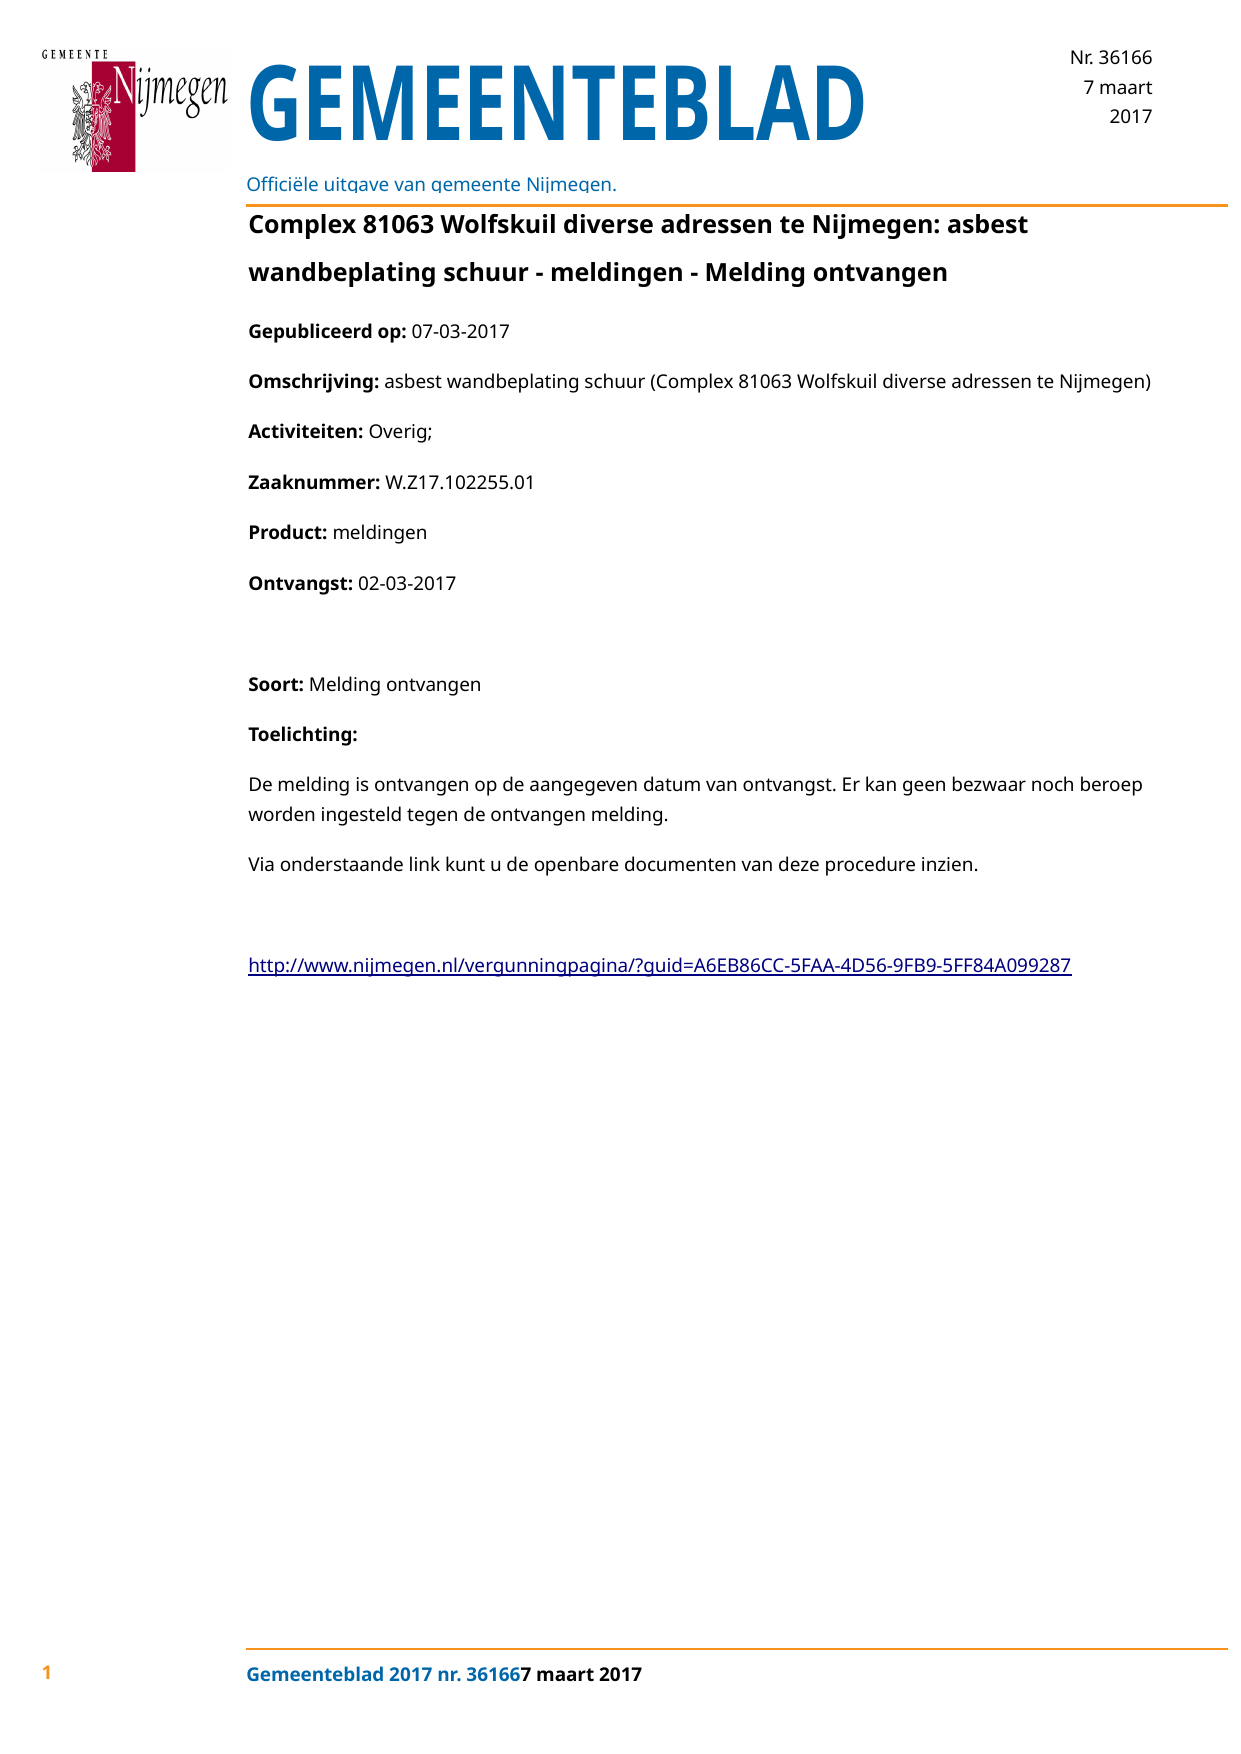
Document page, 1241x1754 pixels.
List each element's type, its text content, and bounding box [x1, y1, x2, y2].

text Complex 81063 Wolfskuil diverse adressen te Nijmegen: asbest wandbeplating schuur - meldingen - Melding ontvangen [248, 207, 1152, 288]
text Gepubliceerd op: 07-03-2017 [248, 318, 1152, 344]
text Zaaknummer: W.Z17.102255.01 [248, 469, 1152, 495]
text Omschrijving: asbest wandbeplating schuur (Complex 81063 Wolfskuil diverse adressen te Nijmegen) [248, 368, 1152, 394]
text Activiteiten: Overig; [248, 419, 1152, 444]
text Ontvangst: 02-03-2017 [248, 570, 1152, 596]
text Via onderstaande link kunt u de openbare documenten van deze procedure inzien. [248, 852, 1152, 877]
text http://www.nijmegen.nl/vergunningpagina/?guid=A6EB86CC-5FAA-4D56-9FB9-5FF84A099287 [248, 952, 1152, 978]
text De melding is ontvangen op de aangegeven datum van ontvangst. Er kan geen bezwaar noch beroep worden ingesteld tegen de ontvangen melding. [248, 772, 1152, 827]
picture [41, 47, 231, 172]
text Toelichting: [248, 721, 1152, 747]
text Product: meldingen [248, 519, 1152, 545]
text Soort: Melding ontvangen [248, 671, 1152, 697]
